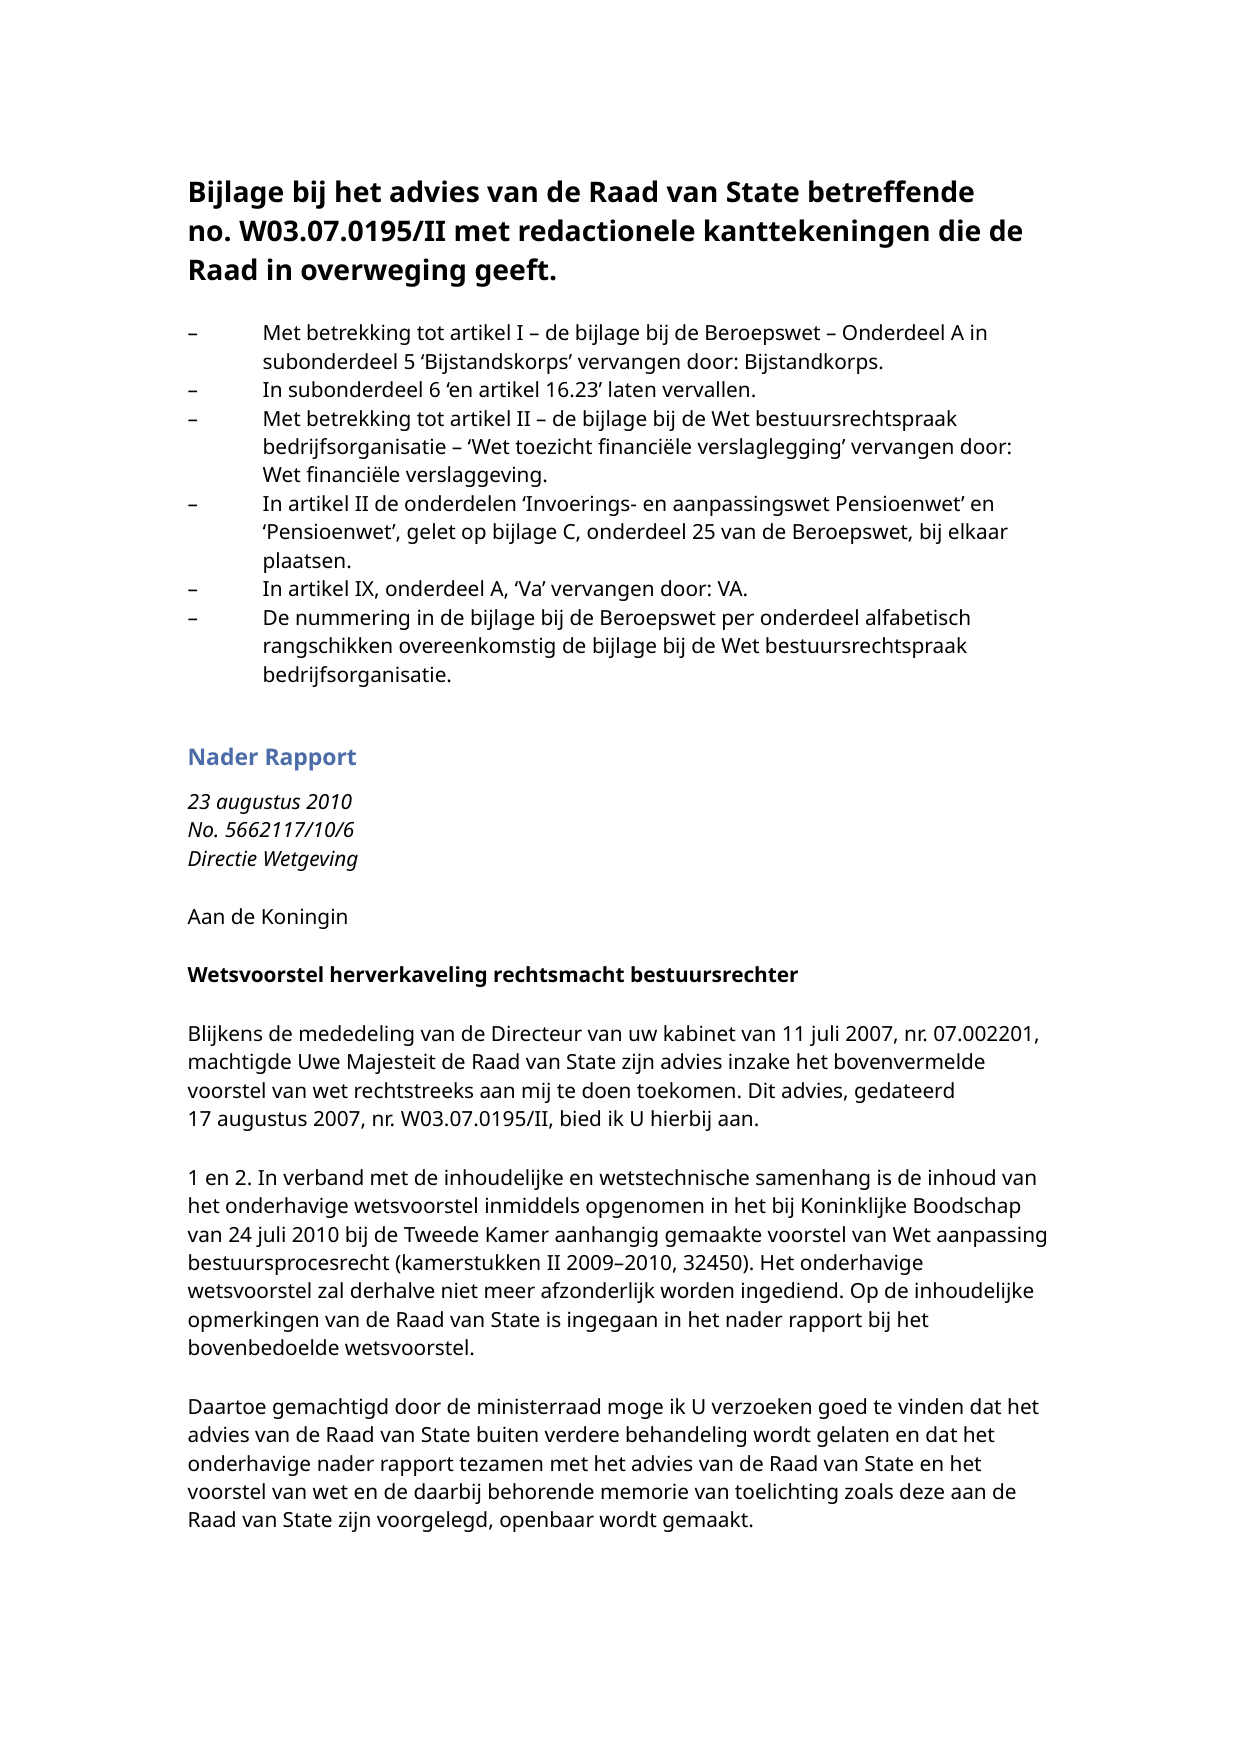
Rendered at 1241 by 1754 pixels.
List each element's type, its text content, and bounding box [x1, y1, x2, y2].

list In artikel IX, onderdeel A, ‘Va’ vervangen door: VA. [187, 574, 1053, 603]
list Met betrekking tot artikel I – de bijlage bij de Beroepswet – Onderdeel A in subonderdeel 5 ‘Bijstandskorps’ vervangen door: Bijstandkorps. [187, 318, 1053, 375]
list De nummering in de bijlage bij de Beroepswet per onderdeel alfabetisch rangschikken overeenkomstig de bijlage bij de Wet bestuursrechtspraak bedrijfsorganisatie. [187, 603, 1053, 688]
text Wetsvoorstel herverkaveling rechtsmacht bestuursrechter [187, 961, 1053, 989]
text Blijkens de mededeling van de Directeur van uw kabinet van 11 juli 2007, nr. 07.002201, machtigde Uwe Majesteit de Raad van State zijn advies inzake het bovenvermelde voorstel van wet rechtstreeks aan mij te doen toekomen. Dit advies, gedateerd 17 augustus 2007, nr. W03.07.0195/II, bied ik U hierbij aan. [187, 1019, 1053, 1133]
text Directie Wetgeving [187, 844, 1053, 872]
list In subonderdeel 6 ‘en artikel 16.23’ laten vervallen. [187, 375, 1053, 404]
subtitle Nader Rapport [187, 741, 1053, 772]
text 1 en 2. In verband met de inhoudelijke en wetstechnische samenhang is de inhoud van het onderhavige wetsvoorstel inmiddels opgenomen in het bij Koninklijke Boodschap van 24 juli 2010 bij de Tweede Kamer aanhangig gemaakte voorstel van Wet aanpassing bestuursprocesrecht (kamerstukken II 2009–2010, 32450). Het onderhavige wetsvoorstel zal derhalve niet meer afzonderlijk worden ingediend. Op de inhoudelijke opmerkingen van de Raad van State is ingegaan in het nader rapport bij het bovenbedoelde wetsvoorstel. [187, 1163, 1053, 1362]
text No. 5662117/10/6 [187, 815, 1053, 844]
list In artikel II de onderdelen ‘Invoerings- en aanpassingswet Pensioenwet’ en ‘Pensioenwet’, gelet op bijlage C, onderdeel 25 van de Beroepswet, bij elkaar plaatsen. [187, 489, 1053, 574]
text 23 augustus 2010 [187, 787, 1053, 815]
list Met betrekking tot artikel II – de bijlage bij de Wet bestuursrechtspraak bedrijfsorganisatie – ‘Wet toezicht financiële verslaglegging’ vervangen door: Wet financiële verslaggeving. [187, 404, 1053, 489]
subtitle Bijlage bij het advies van de Raad van State betreffende no. W03.07.0195/II met redactionele kanttekeningen die de Raad in overweging geeft. [187, 172, 1053, 288]
text Aan de Koningin [187, 902, 1053, 931]
text Daartoe gemachtigd door de ministerraad moge ik U verzoeken goed te vinden dat het advies van de Raad van State buiten verdere behandeling wordt gelaten en dat het onderhavige nader rapport tezamen met het advies van de Raad van State en het voorstel van wet en de daarbij behorende memorie van toelichting zoals deze aan de Raad van State zijn voorgelegd, openbaar wordt gemaakt. [187, 1392, 1053, 1534]
